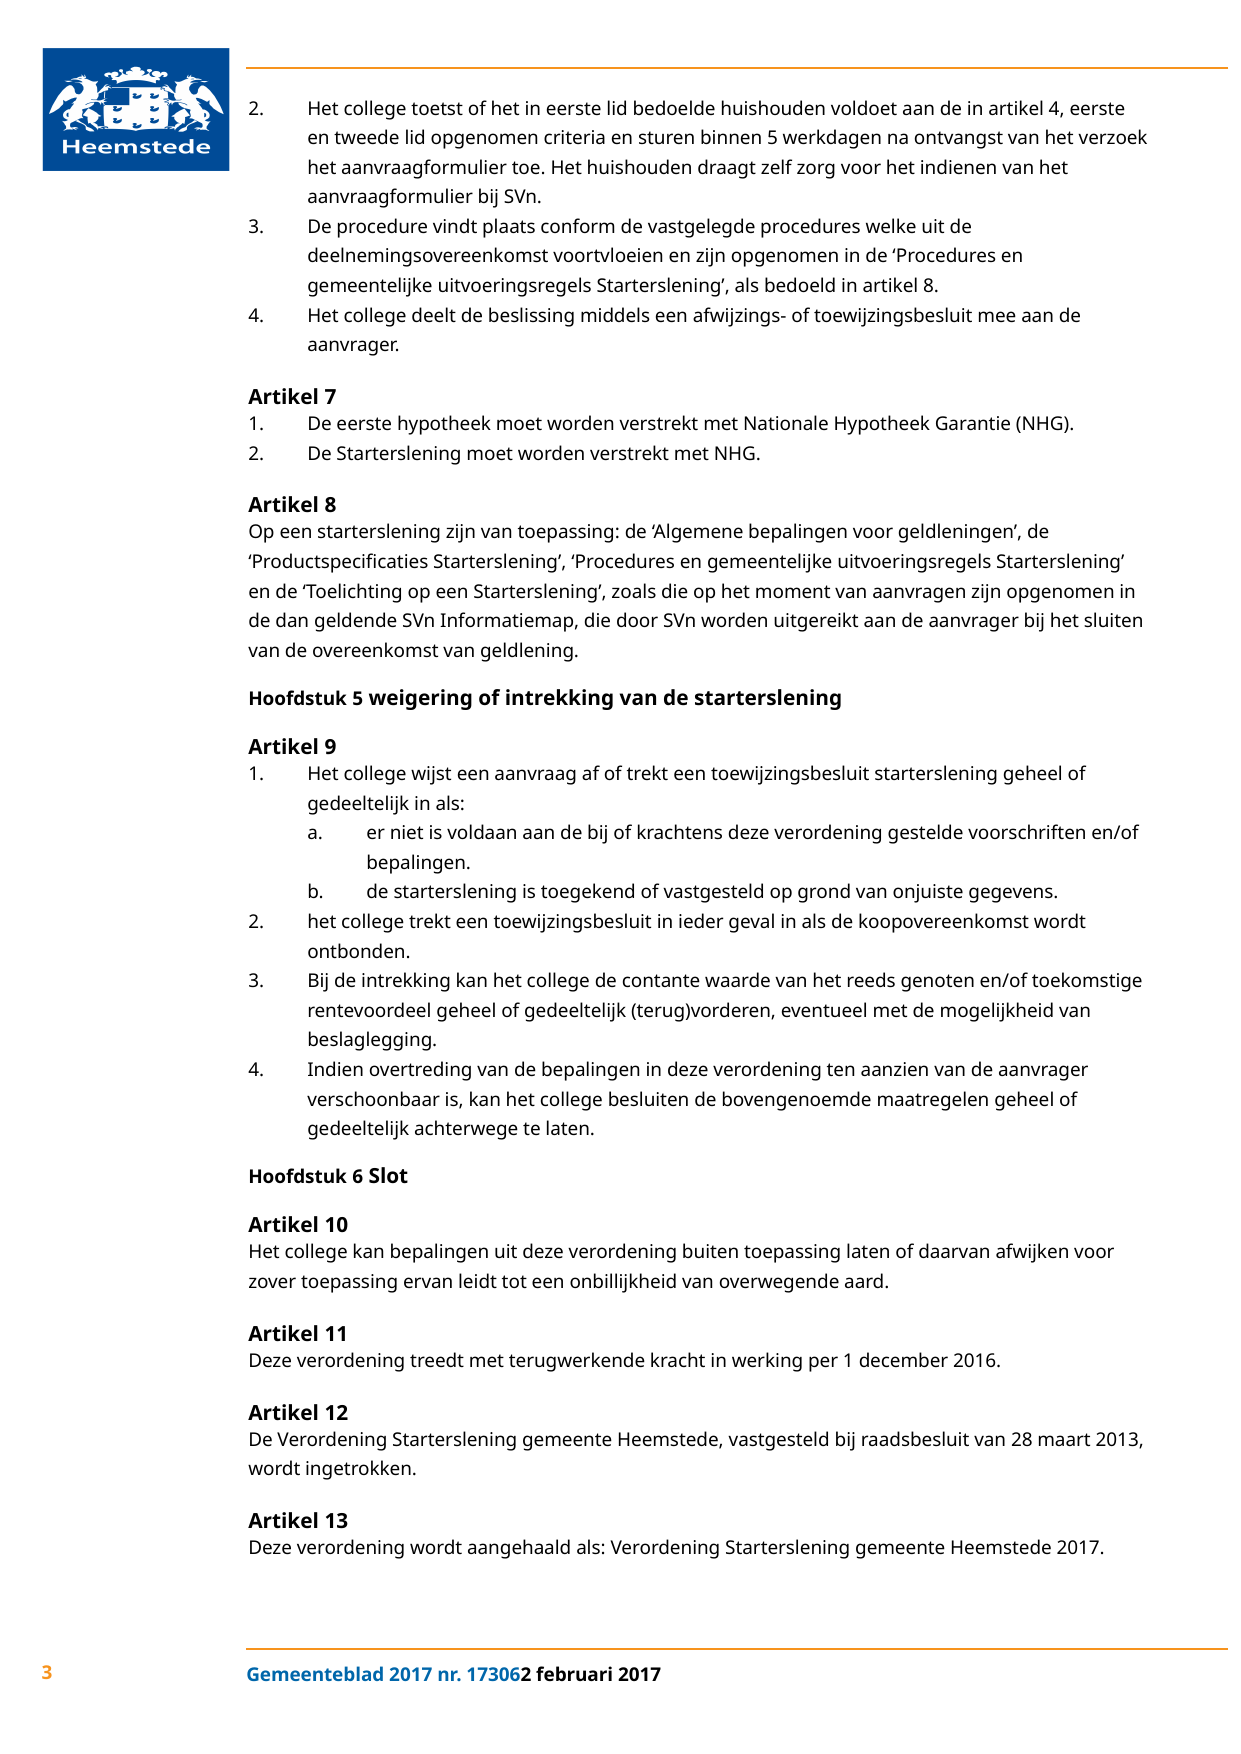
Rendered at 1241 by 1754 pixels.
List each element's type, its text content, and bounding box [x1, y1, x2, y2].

text Deze verordening wordt aangehaald als: Verordening Starterslening gemeente Heemstede 2017. [248, 1534, 1152, 1560]
text Artikel 10 [248, 1210, 1152, 1239]
list er niet is voldaan aan de bij of krachtens deze verordening gestelde voorschriften en/of bepalingen. [307, 819, 1152, 875]
text Op een starterslening zijn van toepassing: de ‘Algemene bepalingen voor geldleningen’, de ‘Productspecificaties Starterslening’, ‘Procedures en gemeentelijke uitvoeringsregels Starterslening’ en de ‘Toelichting op een Starterslening’, zoals die op het moment van aanvragen zijn opgenomen in de dan geldende SVn Informatiemap, die door SVn worden uitgereikt aan de aanvrager bij het sluiten van de overeenkomst van geldlening. [248, 519, 1152, 663]
list Indien overtreding van de bepalingen in deze verordening ten aanzien van de aanvrager verschoonbaar is, kan het college besluiten de bovengenoemde maatregelen geheel of gedeeltelijk achterwege te laten. [248, 1056, 1152, 1141]
text De Verordening Starterslening gemeente Heemstede, vastgesteld bij raadsbesluit van 28 maart 2013, wordt ingetrokken. [248, 1426, 1152, 1481]
text Artikel 11 [248, 1319, 1152, 1347]
list Bij de intrekking kan het college de contante waarde van het reeds genoten en/of toekomstige rentevoordeel geheel of gedeeltelijk (terug)vorderen, eventueel met de mogelijkheid van beslaglegging. [248, 967, 1152, 1052]
list De eerste hypotheek moet worden verstrekt met Nationale Hypotheek Garantie (NHG). [248, 410, 1152, 436]
text Artikel 13 [248, 1506, 1152, 1534]
text Artikel 8 [248, 490, 1152, 519]
list De procedure vindt plaats conform de vastgelegde procedures welke uit de deelnemingsovereenkomst voortvloeien en zijn opgenomen in de ‘Procedures en gemeentelijke uitvoeringsregels Starterslening’, als bedoeld in artikel 8. [248, 213, 1152, 298]
text Het college kan bepalingen uit deze verordening buiten toepassing laten of daarvan afwijken voor zover toepassing ervan leidt tot een onbillijkheid van overwegende aard. [248, 1239, 1152, 1294]
text Hoofdstuk 6 Slot [248, 1161, 1152, 1189]
text Deze verordening treedt met terugwerkende kracht in werking per 1 december 2016. [248, 1347, 1152, 1373]
list Het college deelt de beslissing middels een afwijzings- of toewijzingsbesluit mee aan de aanvrager. [248, 302, 1152, 357]
text Artikel 7 [248, 382, 1152, 410]
list De Starterslening moet worden verstrekt met NHG. [248, 440, 1152, 466]
text Hoofdstuk 5 weigering of intrekking van de starterslening [248, 683, 1152, 711]
text Artikel 9 [248, 732, 1152, 760]
list Het college wijst een aanvraag af of trekt een toewijzingsbesluit starterslening geheel of gedeeltelijk in als: [248, 760, 1152, 816]
picture [41, 47, 231, 172]
list Het college toetst of het in eerste lid bedoelde huishouden voldoet aan de in artikel 4, eerste en tweede lid opgenomen criteria en sturen binnen 5 werkdagen na ontvangst van het verzoek het aanvraagformulier toe. Het huishouden draagt zelf zorg voor het indienen van het aanvraagformulier bij SVn. [248, 95, 1152, 209]
text Artikel 12 [248, 1398, 1152, 1426]
list de starterslening is toegekend of vastgesteld op grond van onjuiste gegevens. [307, 879, 1152, 904]
list het college trekt een toewijzingsbesluit in ieder geval in als de koopovereenkomst wordt ontbonden. [248, 908, 1152, 964]
